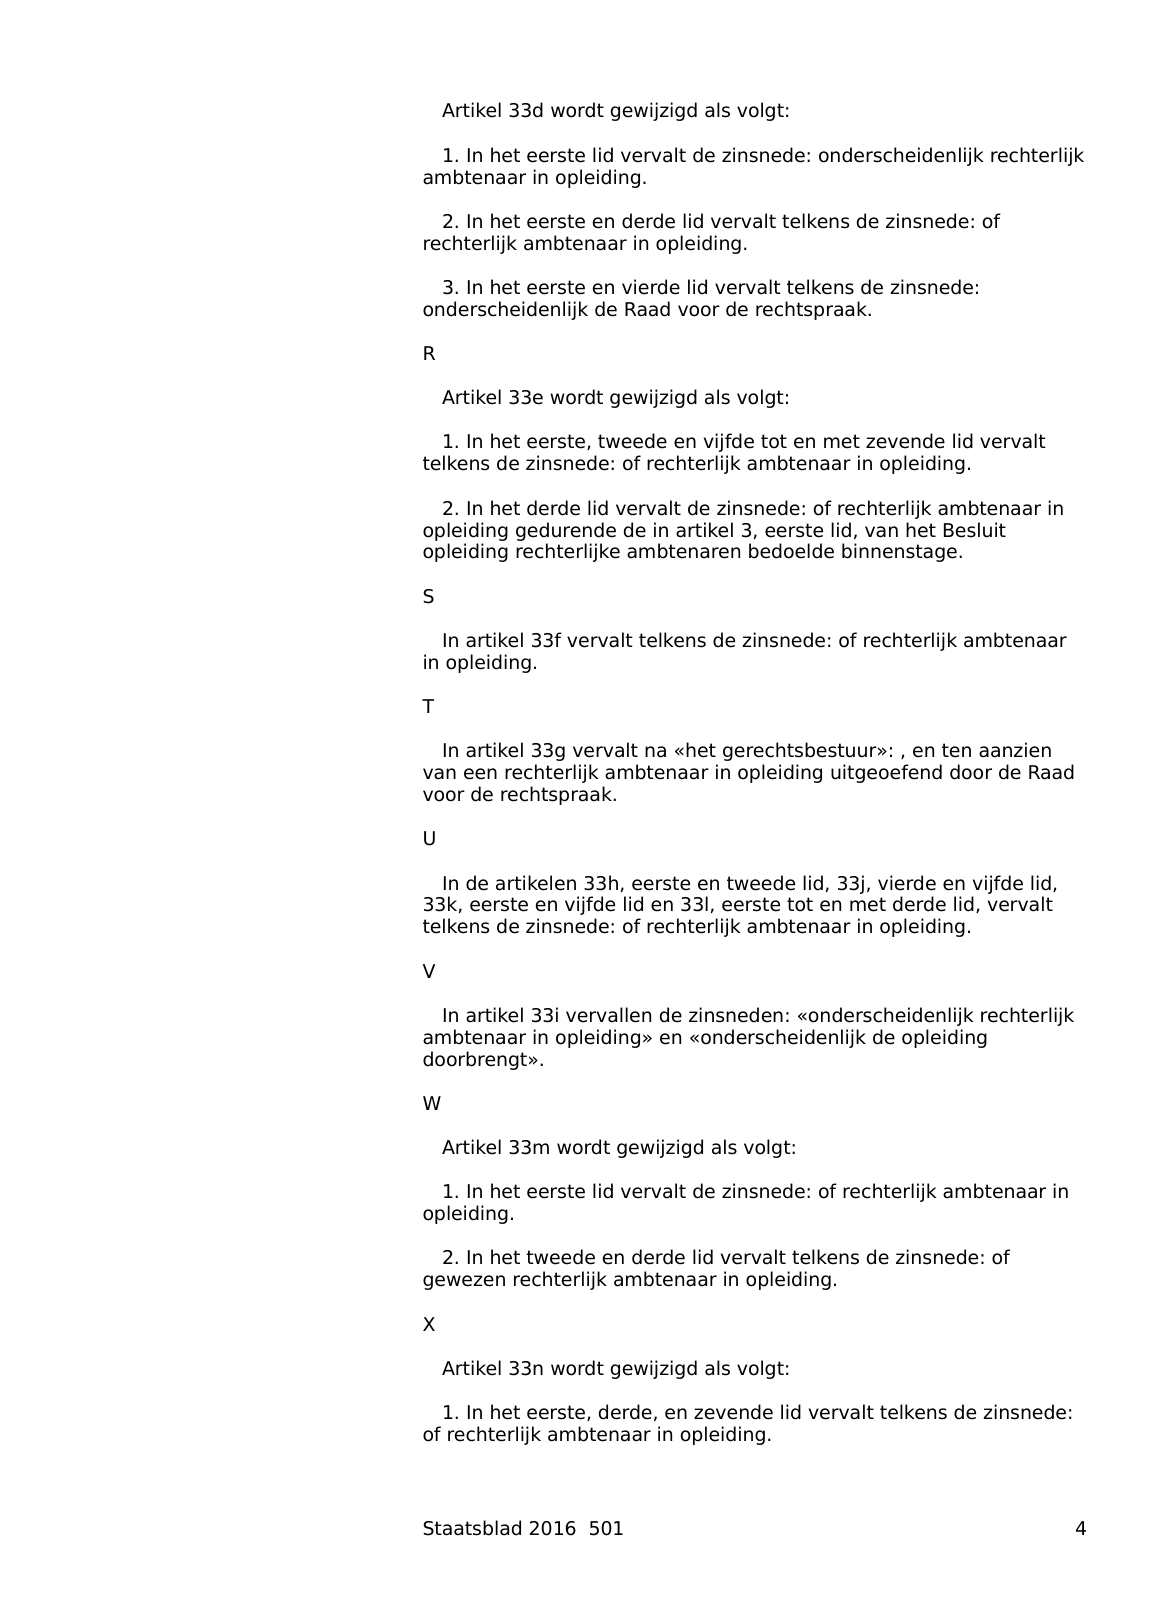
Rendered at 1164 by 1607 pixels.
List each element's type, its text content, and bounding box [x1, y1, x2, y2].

text In artikel 33i vervallen de zinsneden: «onderscheidenlijk rechterlijk ambtenaar in opleiding» en «onderscheidenlijk de opleiding doorbrengt». [422, 1005, 1087, 1071]
text 2. In het derde lid vervalt de zinsnede: of rechterlijk ambtenaar in opleiding gedurende de in artikel 3, eerste lid, van het Besluit opleiding rechterlijke ambtenaren bedoelde binnenstage. [422, 497, 1087, 563]
text S [422, 586, 1087, 608]
text V [422, 961, 1087, 982]
text Artikel 33n wordt gewijzigd als volgt: [422, 1358, 1087, 1379]
text In artikel 33f vervalt telkens de zinsnede: of rechterlijk ambtenaar in opleiding. [422, 630, 1087, 674]
text In artikel 33g vervalt na «het gerechtsbestuur»: , en ten aanzien van een rechterlijk ambtenaar in opleiding uitgeoefend door de Raad voor de rechtspraak. [422, 740, 1087, 806]
text 2. In het tweede en derde lid vervalt telkens de zinsnede: of gewezen rechterlijk ambtenaar in opleiding. [422, 1247, 1087, 1291]
text 2. In het eerste en derde lid vervalt telkens de zinsnede: of rechterlijk ambtenaar in opleiding. [422, 211, 1087, 255]
text 1. In het eerste, derde, en zevende lid vervalt telkens de zinsnede: of rechterlijk ambtenaar in opleiding. [422, 1402, 1087, 1446]
text R [422, 343, 1087, 365]
text Artikel 33e wordt gewijzigd als volgt: [422, 387, 1087, 409]
text T [422, 696, 1087, 718]
text Artikel 33m wordt gewijzigd als volgt: [422, 1137, 1087, 1159]
text 1. In het eerste lid vervalt de zinsnede: onderscheidenlijk rechterlijk ambtenaar in opleiding. [422, 144, 1087, 188]
text 1. In het eerste lid vervalt de zinsnede: of rechterlijk ambtenaar in opleiding. [422, 1181, 1087, 1225]
text Artikel 33d wordt gewijzigd als volgt: [422, 100, 1087, 122]
text In de artikelen 33h, eerste en tweede lid, 33j, vierde en vijfde lid, 33k, eerste en vijfde lid en 33l, eerste tot en met derde lid, vervalt telkens de zinsnede: of rechterlijk ambtenaar in opleiding. [422, 872, 1087, 938]
text W [422, 1093, 1087, 1115]
text U [422, 828, 1087, 850]
text 1. In het eerste, tweede en vijfde tot en met zevende lid vervalt telkens de zinsnede: of rechterlijk ambtenaar in opleiding. [422, 431, 1087, 475]
text X [422, 1313, 1087, 1335]
text 3. In het eerste en vierde lid vervalt telkens de zinsnede: onderscheidenlijk de Raad voor de rechtspraak. [422, 277, 1087, 321]
